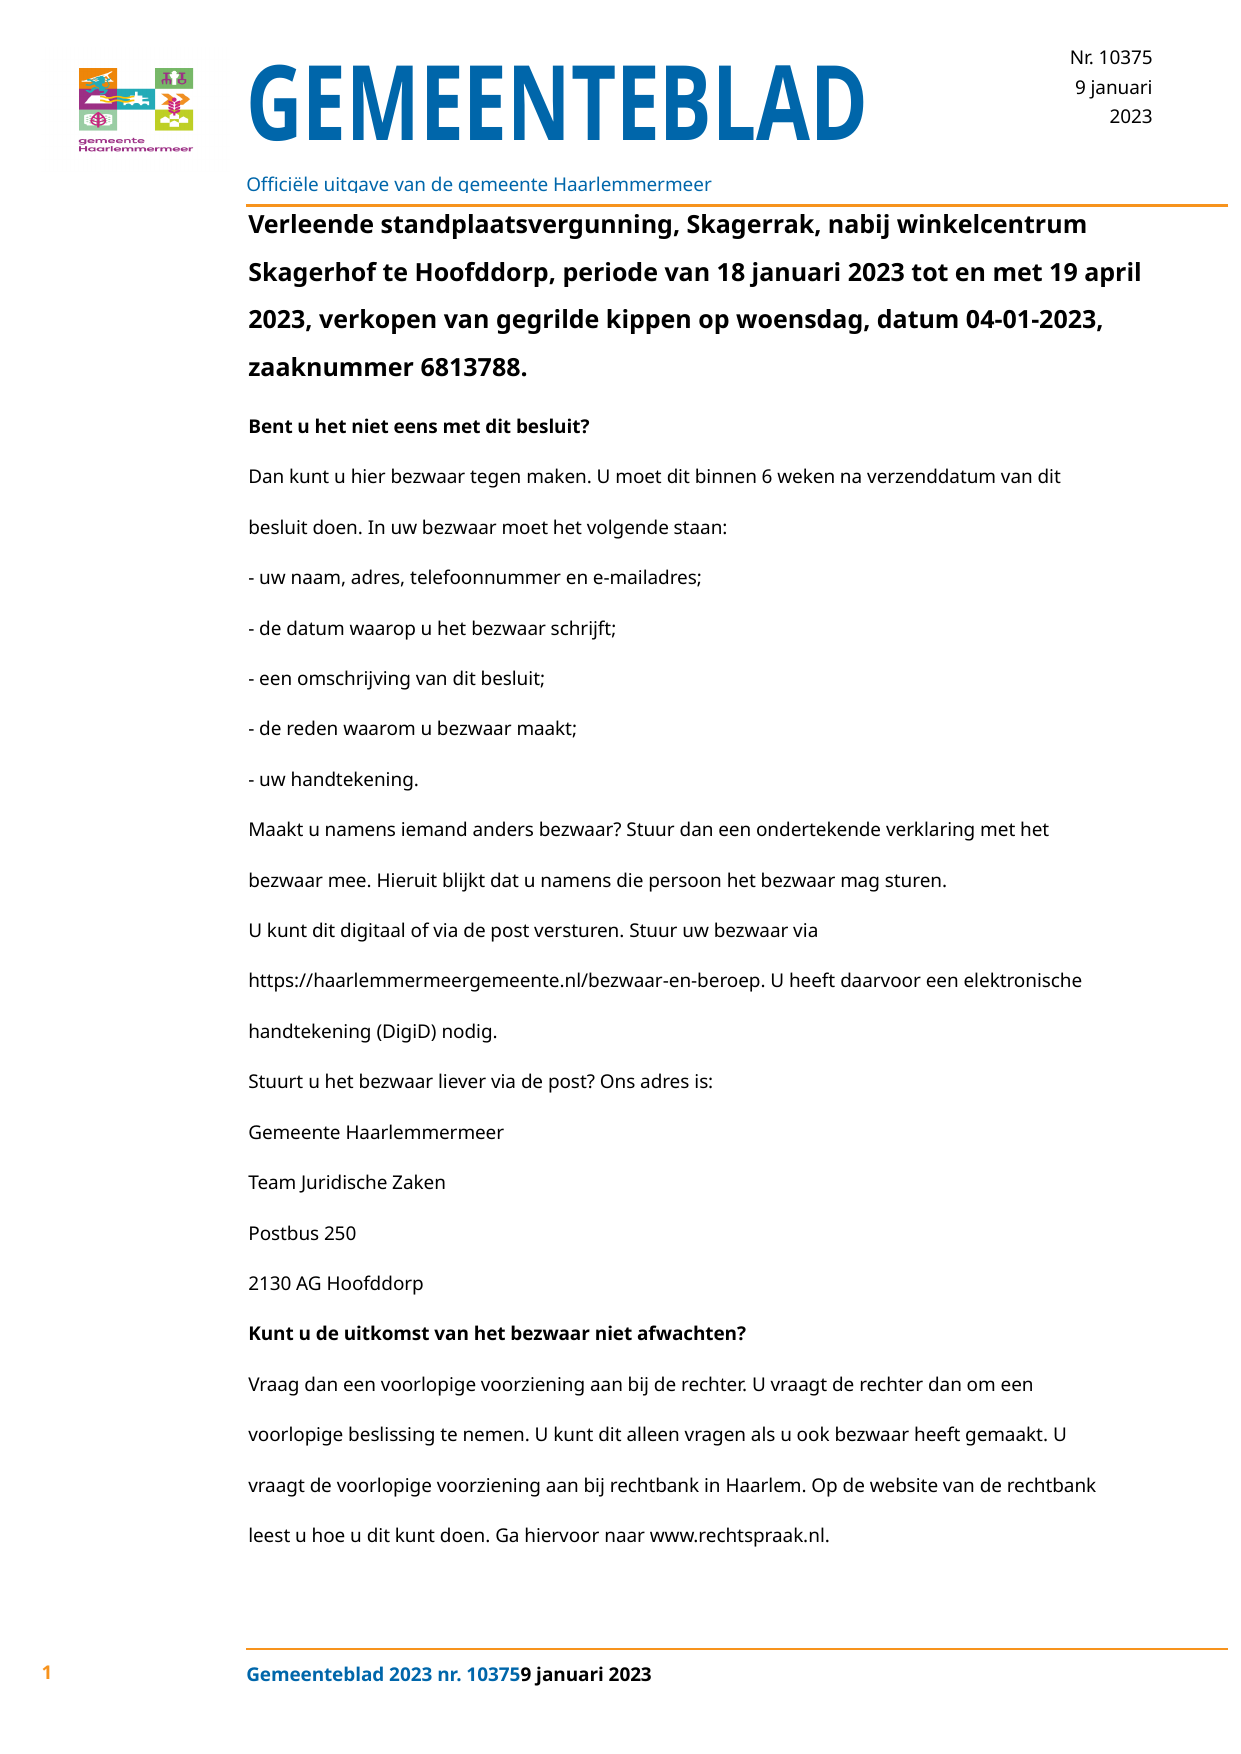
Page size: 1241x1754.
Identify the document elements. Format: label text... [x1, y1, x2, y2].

text vraagt de voorlopige voorziening aan bij rechtbank in Haarlem. Op de website van de rechtbank [248, 1472, 1152, 1498]
text - uw handtekening. [248, 766, 1152, 792]
text Vraag dan een voorlopige voorziening aan bij de rechter. U vraagt de rechter dan om een [248, 1371, 1152, 1397]
picture [41, 47, 231, 172]
text - een omschrijving van dit besluit; [248, 665, 1152, 691]
text Verleende standplaatsvergunning, Skagerrak, nabij winkelcentrum Skagerhof te Hoofddorp, periode van 18 januari 2023 tot en met 19 april 2023, verkopen van gegrilde kippen op woensdag, datum 04-01-2023, zaaknummer 6813788. [248, 207, 1152, 384]
text Bent u het niet eens met dit besluit? [248, 413, 1152, 439]
text Maakt u namens iemand anders bezwaar? Stuur dan een ondertekende verklaring met het [248, 816, 1152, 842]
text bezwaar mee. Hieruit blijkt dat u namens die persoon het bezwaar mag sturen. [248, 867, 1152, 893]
text - de reden waarom u bezwaar maakt; [248, 716, 1152, 741]
text Team Juridische Zaken [248, 1169, 1152, 1195]
text Kunt u de uitkomst van het bezwaar niet afwachten? [248, 1321, 1152, 1346]
text - uw naam, adres, telefoonnummer en e-mailadres; [248, 564, 1152, 590]
text Gemeente Haarlemmermeer [248, 1119, 1152, 1145]
text voorlopige beslissing te nemen. U kunt dit alleen vragen als u ook bezwaar heeft gemaakt. U [248, 1421, 1152, 1447]
text besluit doen. In uw bezwaar moet het volgende staan: [248, 514, 1152, 540]
text leest u hoe u dit kunt doen. Ga hiervoor naar www.rechtspraak.nl. [248, 1522, 1152, 1548]
text Stuurt u het bezwaar liever via de post? Ons adres is: [248, 1068, 1152, 1094]
text Postbus 250 [248, 1220, 1152, 1246]
text U kunt dit digitaal of via de post versturen. Stuur uw bezwaar via [248, 917, 1152, 943]
text 2130 AG Hoofddorp [248, 1270, 1152, 1296]
text Dan kunt u hier bezwaar tegen maken. U moet dit binnen 6 weken na verzenddatum van dit [248, 463, 1152, 489]
text https://haarlemmermeergemeente.nl/bezwaar-en-beroep. U heeft daarvoor een elektronische [248, 968, 1152, 993]
text handtekening (DigiD) nodig. [248, 1018, 1152, 1044]
text - de datum waarop u het bezwaar schrijft; [248, 615, 1152, 641]
